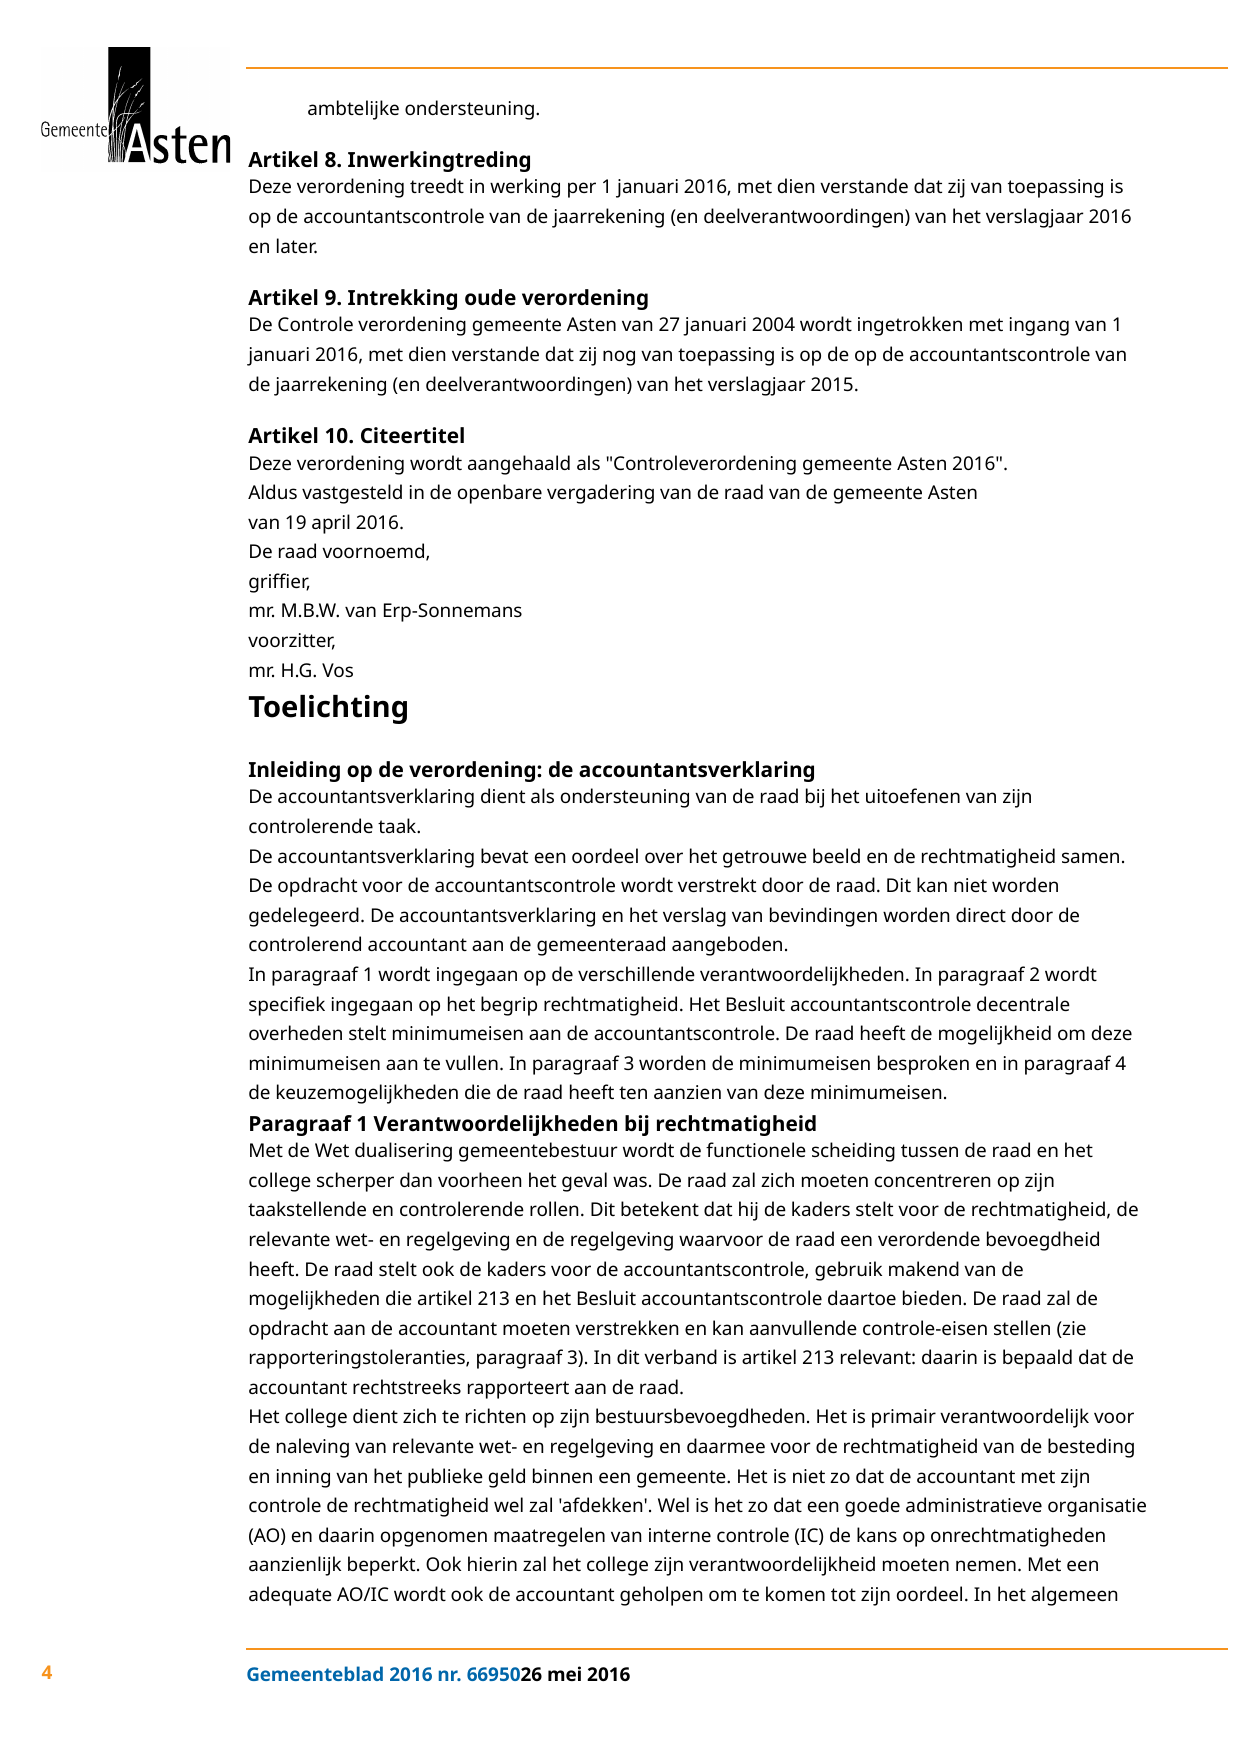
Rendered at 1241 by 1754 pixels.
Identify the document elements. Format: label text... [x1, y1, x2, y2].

text Artikel 9. Intrekking oude verordening [248, 283, 1152, 312]
text De accountantsverklaring dient als ondersteuning van de raad bij het uitoefenen van zijn controlerende taak. [248, 784, 1152, 839]
text voorzitter, [248, 627, 1152, 653]
text De accountantsverklaring bevat een oordeel over het getrouwe beeld en de rechtmatigheid samen. De opdracht voor de accountantscontrole wordt verstrekt door de raad. Dit kan niet worden gedelegeerd. De accountantsverklaring en het verslag van bevindingen worden direct door de controlerend accountant aan de gemeenteraad aangeboden. [248, 843, 1152, 957]
text Artikel 10. Citeertitel [248, 421, 1152, 450]
text Het college dient zich te richten op zijn bestuursbevoegdheden. Het is primair verantwoordelijk voor de naleving van relevante wet- en regelgeving en daarmee voor de rechtmatigheid van de besteding en inning van het publieke geld binnen een gemeente. Het is niet zo dat de accountant met zijn controle de rechtmatigheid wel zal 'afdekken'. Wel is het zo dat een goede administratieve organisatie (AO) en daarin opgenomen maatregelen van interne controle (IC) de kans op onrechtmatigheden aanzienlijk beperkt. Ook hierin zal het college zijn verantwoordelijkheid moeten nemen. Met een adequate AO/IC wordt ook de accountant geholpen om te komen tot zijn oordeel. In het algemeen [248, 1404, 1152, 1607]
picture [41, 47, 231, 172]
list ambtelijke ondersteuning. [248, 95, 1152, 121]
text mr. M.B.W. van Erp-Sonnemans [248, 598, 1152, 623]
text Toelichting [248, 686, 1152, 726]
text Deze verordening treedt in werking per 1 januari 2016, met dien verstande dat zij van toepassing is op de accountantscontrole van de jaarrekening (en deelverantwoordingen) van het verslagjaar 2016 en later. [248, 174, 1152, 258]
text Inleiding op de verordening: de accountantsverklaring [248, 755, 1152, 784]
text van 19 april 2016. [248, 509, 1152, 534]
text De raad voornoemd, [248, 538, 1152, 564]
text Aldus vastgesteld in de openbare vergadering van de raad van de gemeente Asten [248, 479, 1152, 505]
text griffier, [248, 568, 1152, 594]
text Artikel 8. Inwerkingtreding [248, 145, 1152, 174]
text mr. H.G. Vos [248, 657, 1152, 682]
text Met de Wet dualisering gemeentebestuur wordt de functionele scheiding tussen de raad en het college scherper dan voorheen het geval was. De raad zal zich moeten concentreren op zijn taakstellende en controlerende rollen. Dit betekent dat hij de kaders stelt voor de rechtmatigheid, de relevante wet- en regelgeving en de regelgeving waarvoor de raad een verordende bevoegdheid heeft. De raad stelt ook de kaders voor de accountantscontrole, gebruik makend van de mogelijkheden die artikel 213 en het Besluit accountantscontrole daartoe bieden. De raad zal de opdracht aan de accountant moeten verstrekken en kan aanvullende controle-eisen stellen (zie rapporteringstoleranties, paragraaf 3). In dit verband is artikel 213 relevant: daarin is bepaald dat de accountant rechtstreeks rapporteert aan de raad. [248, 1137, 1152, 1400]
text Paragraaf 1 Verantwoordelijkheden bij rechtmatigheid [248, 1109, 1152, 1137]
text De Controle verordening gemeente Asten van 27 januari 2004 wordt ingetrokken met ingang van 1 januari 2016, met dien verstande dat zij nog van toepassing is op de op de accountantscontrole van de jaarrekening (en deelverantwoordingen) van het verslagjaar 2015. [248, 312, 1152, 397]
text Deze verordening wordt aangehaald als "Controleverordening gemeente Asten 2016". [248, 450, 1152, 475]
text In paragraaf 1 wordt ingegaan op de verschillende verantwoordelijkheden. In paragraaf 2 wordt specifiek ingegaan op het begrip rechtmatigheid. Het Besluit accountantscontrole decentrale overheden stelt minimumeisen aan de accountantscontrole. De raad heeft de mogelijkheid om deze minimumeisen aan te vullen. In paragraaf 3 worden de minimumeisen besproken en in paragraaf 4 de keuzemogelijkheden die de raad heeft ten aanzien van deze minimumeisen. [248, 961, 1152, 1105]
